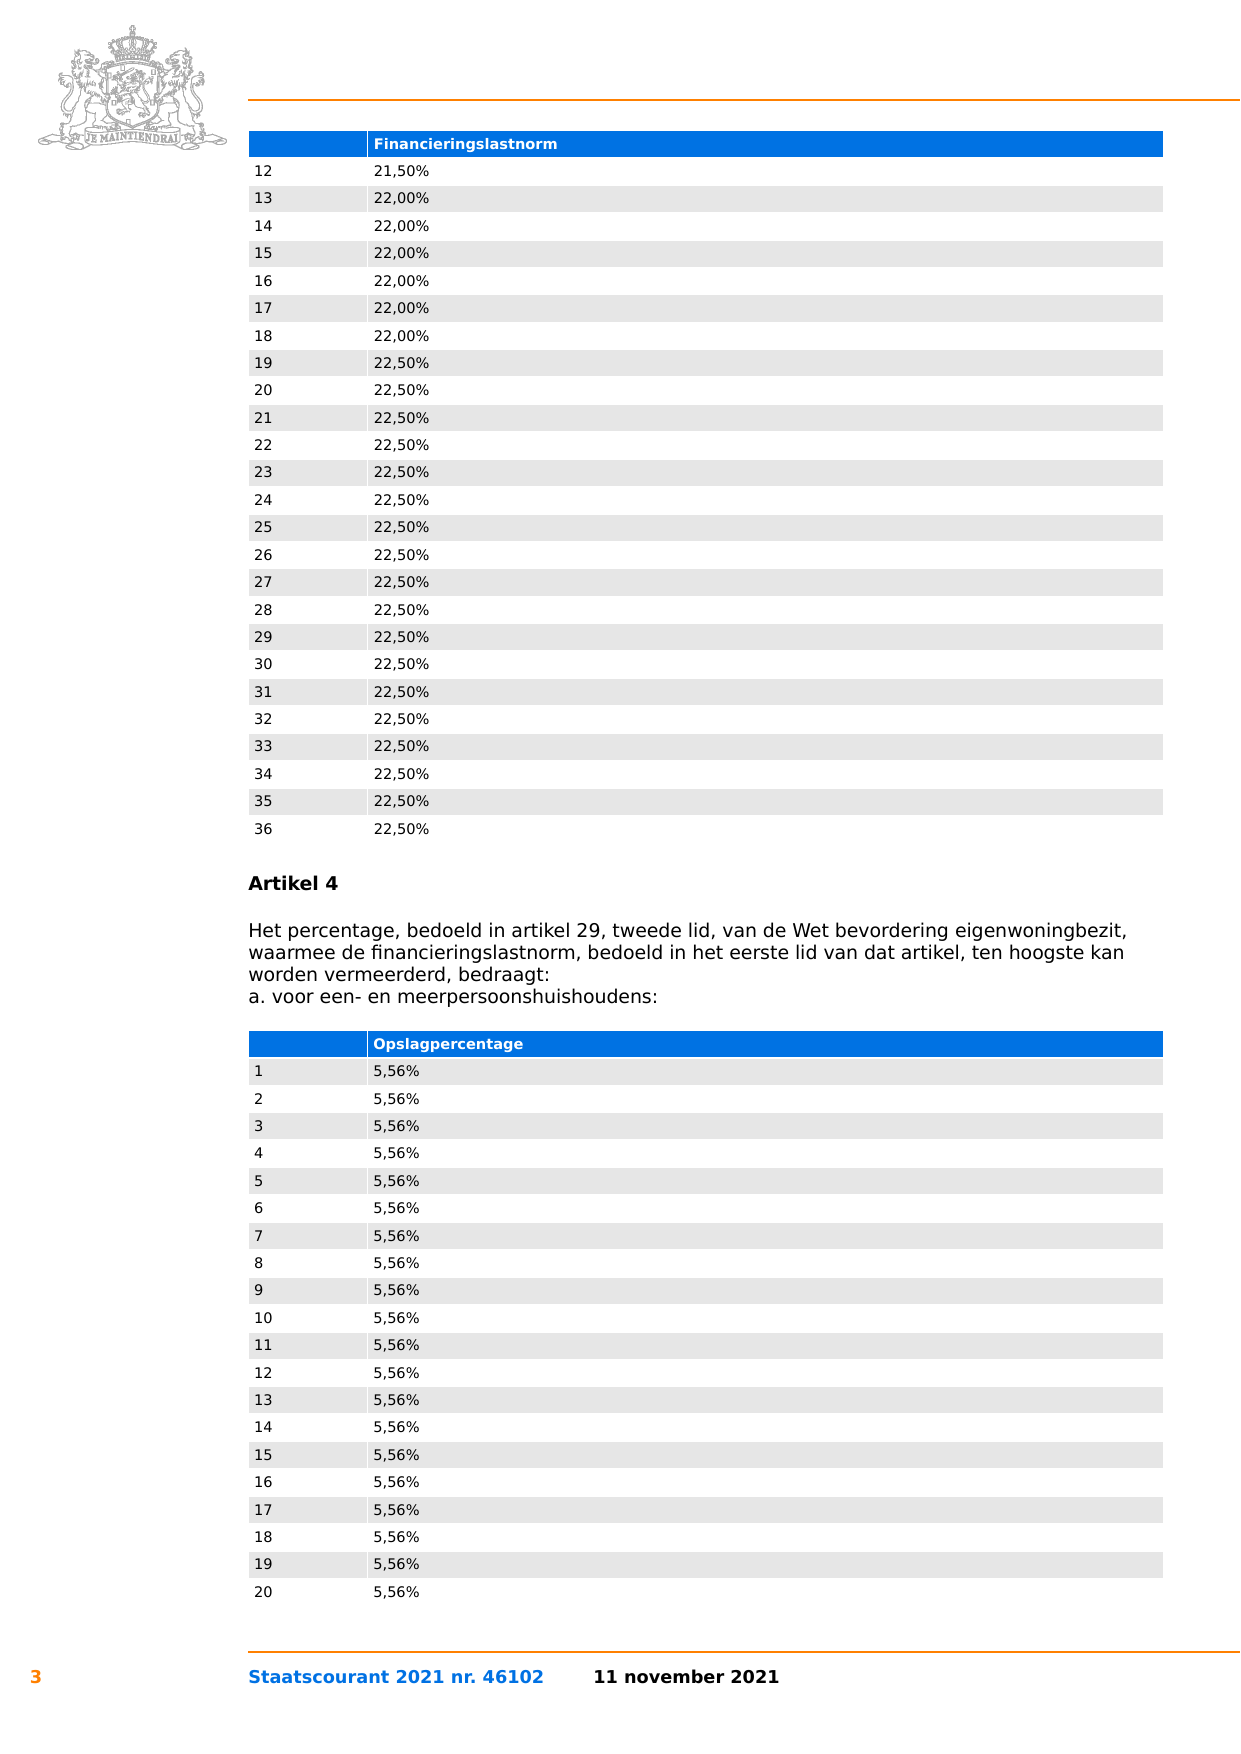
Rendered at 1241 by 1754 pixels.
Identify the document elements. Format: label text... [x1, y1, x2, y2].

table_cell 5,56% [368, 1278, 1163, 1304]
table_cell 22,50% [368, 432, 1163, 459]
table_cell 5,56% [368, 1360, 1163, 1386]
table_cell 5,56% [368, 1141, 1163, 1167]
table_cell 12 [249, 1360, 367, 1386]
table_cell 34 [249, 761, 367, 787]
table_cell 14 [249, 1415, 367, 1441]
table_cell 29 [249, 624, 367, 650]
table_cell 5,56% [368, 1113, 1163, 1139]
table_cell 33 [249, 734, 367, 760]
table_cell 22,50% [368, 651, 1163, 678]
table_cell 5,56% [368, 1059, 1163, 1085]
table_cell 22,50% [368, 761, 1163, 787]
table_cell 8 [249, 1250, 367, 1277]
table_cell 32 [249, 706, 367, 733]
table_cell 22,50% [368, 706, 1163, 733]
table_cell 31 [249, 679, 367, 705]
table_cell 11 [249, 1333, 367, 1359]
table_header Opslagpercentage [368, 1031, 1163, 1057]
table_cell 5,56% [368, 1497, 1163, 1523]
table_cell 5,56% [368, 1579, 1163, 1605]
table_cell 1 [249, 1059, 367, 1085]
table_cell 22,50% [368, 679, 1163, 705]
table_cell 5,56% [368, 1469, 1163, 1496]
text Het percentage, bedoeld in artikel 29, tweede lid, van de Wet bevordering eigenwoningbezit, waarmee de financieringslastnorm, bedoeld in het eerste lid van dat artikel, ten hoogste kan worden vermeerderd, bedraagt: [248, 920, 1163, 986]
table_cell 35 [249, 789, 367, 815]
table_cell 22,50% [368, 378, 1163, 404]
table_cell 4 [249, 1141, 367, 1167]
table_cell 5,56% [368, 1223, 1163, 1249]
table_cell 5,56% [368, 1552, 1163, 1578]
table_cell 5,56% [368, 1195, 1163, 1222]
table_cell 5,56% [368, 1305, 1163, 1331]
table_cell 22,50% [368, 816, 1163, 842]
table_cell 22,50% [368, 734, 1163, 760]
picture [38, 25, 227, 150]
table_cell 18 [249, 1524, 367, 1551]
table_cell 22,50% [368, 542, 1163, 568]
table_cell 3 [249, 1113, 367, 1139]
table_cell 25 [249, 515, 367, 541]
table_cell 26 [249, 542, 367, 568]
table_cell 5,56% [368, 1333, 1163, 1359]
table_header Financieringslastnorm [368, 131, 1163, 157]
table_cell 15 [249, 241, 367, 267]
table_cell 22,00% [368, 241, 1163, 267]
table_cell 24 [249, 487, 367, 513]
table_header [249, 1031, 367, 1057]
table_cell 22,00% [368, 323, 1163, 349]
table_cell 12 [249, 158, 367, 185]
table_cell 17 [249, 295, 367, 322]
table_cell 20 [249, 378, 367, 404]
table_cell 13 [249, 1387, 367, 1413]
table_cell 22 [249, 432, 367, 459]
table_header [249, 131, 367, 157]
table_cell 22,00% [368, 295, 1163, 322]
table_cell 22,50% [368, 460, 1163, 486]
table_cell 36 [249, 816, 367, 842]
subtitle Artikel 4 [248, 873, 1163, 895]
table_cell 9 [249, 1278, 367, 1304]
table_cell 22,50% [368, 487, 1163, 513]
table_cell 6 [249, 1195, 367, 1222]
table_cell 22,00% [368, 213, 1163, 239]
table_cell 16 [249, 268, 367, 294]
table_cell 20 [249, 1579, 367, 1605]
table_cell 5,56% [368, 1250, 1163, 1277]
table_cell 14 [249, 213, 367, 239]
table_cell 13 [249, 186, 367, 212]
table_cell 10 [249, 1305, 367, 1331]
table_cell 17 [249, 1497, 367, 1523]
table_cell 27 [249, 569, 367, 596]
table_cell 5,56% [368, 1524, 1163, 1551]
table_cell 28 [249, 597, 367, 623]
table_cell 2 [249, 1086, 367, 1112]
table_cell 22,50% [368, 405, 1163, 431]
table_cell 16 [249, 1469, 367, 1496]
table_cell 23 [249, 460, 367, 486]
table_cell 22,50% [368, 789, 1163, 815]
table_cell 22,50% [368, 515, 1163, 541]
table_cell 30 [249, 651, 367, 678]
table_cell 19 [249, 350, 367, 376]
table_cell 5,56% [368, 1387, 1163, 1413]
table_cell 5,56% [368, 1442, 1163, 1468]
table_cell 5,56% [368, 1415, 1163, 1441]
table_cell 15 [249, 1442, 367, 1468]
table_cell 22,50% [368, 597, 1163, 623]
table_cell 18 [249, 323, 367, 349]
table_cell 22,00% [368, 186, 1163, 212]
table_cell 5,56% [368, 1086, 1163, 1112]
table_cell 5 [249, 1168, 367, 1194]
table_cell 21,50% [368, 158, 1163, 185]
table_cell 22,50% [368, 569, 1163, 596]
table_cell 22,50% [368, 624, 1163, 650]
table_cell 5,56% [368, 1168, 1163, 1194]
text a. voor een- en meerpersoonshuishoudens: [248, 986, 1163, 1008]
table_cell 22,00% [368, 268, 1163, 294]
table_cell 21 [249, 405, 367, 431]
table_cell 7 [249, 1223, 367, 1249]
table_cell 19 [249, 1552, 367, 1578]
table_cell 22,50% [368, 350, 1163, 376]
